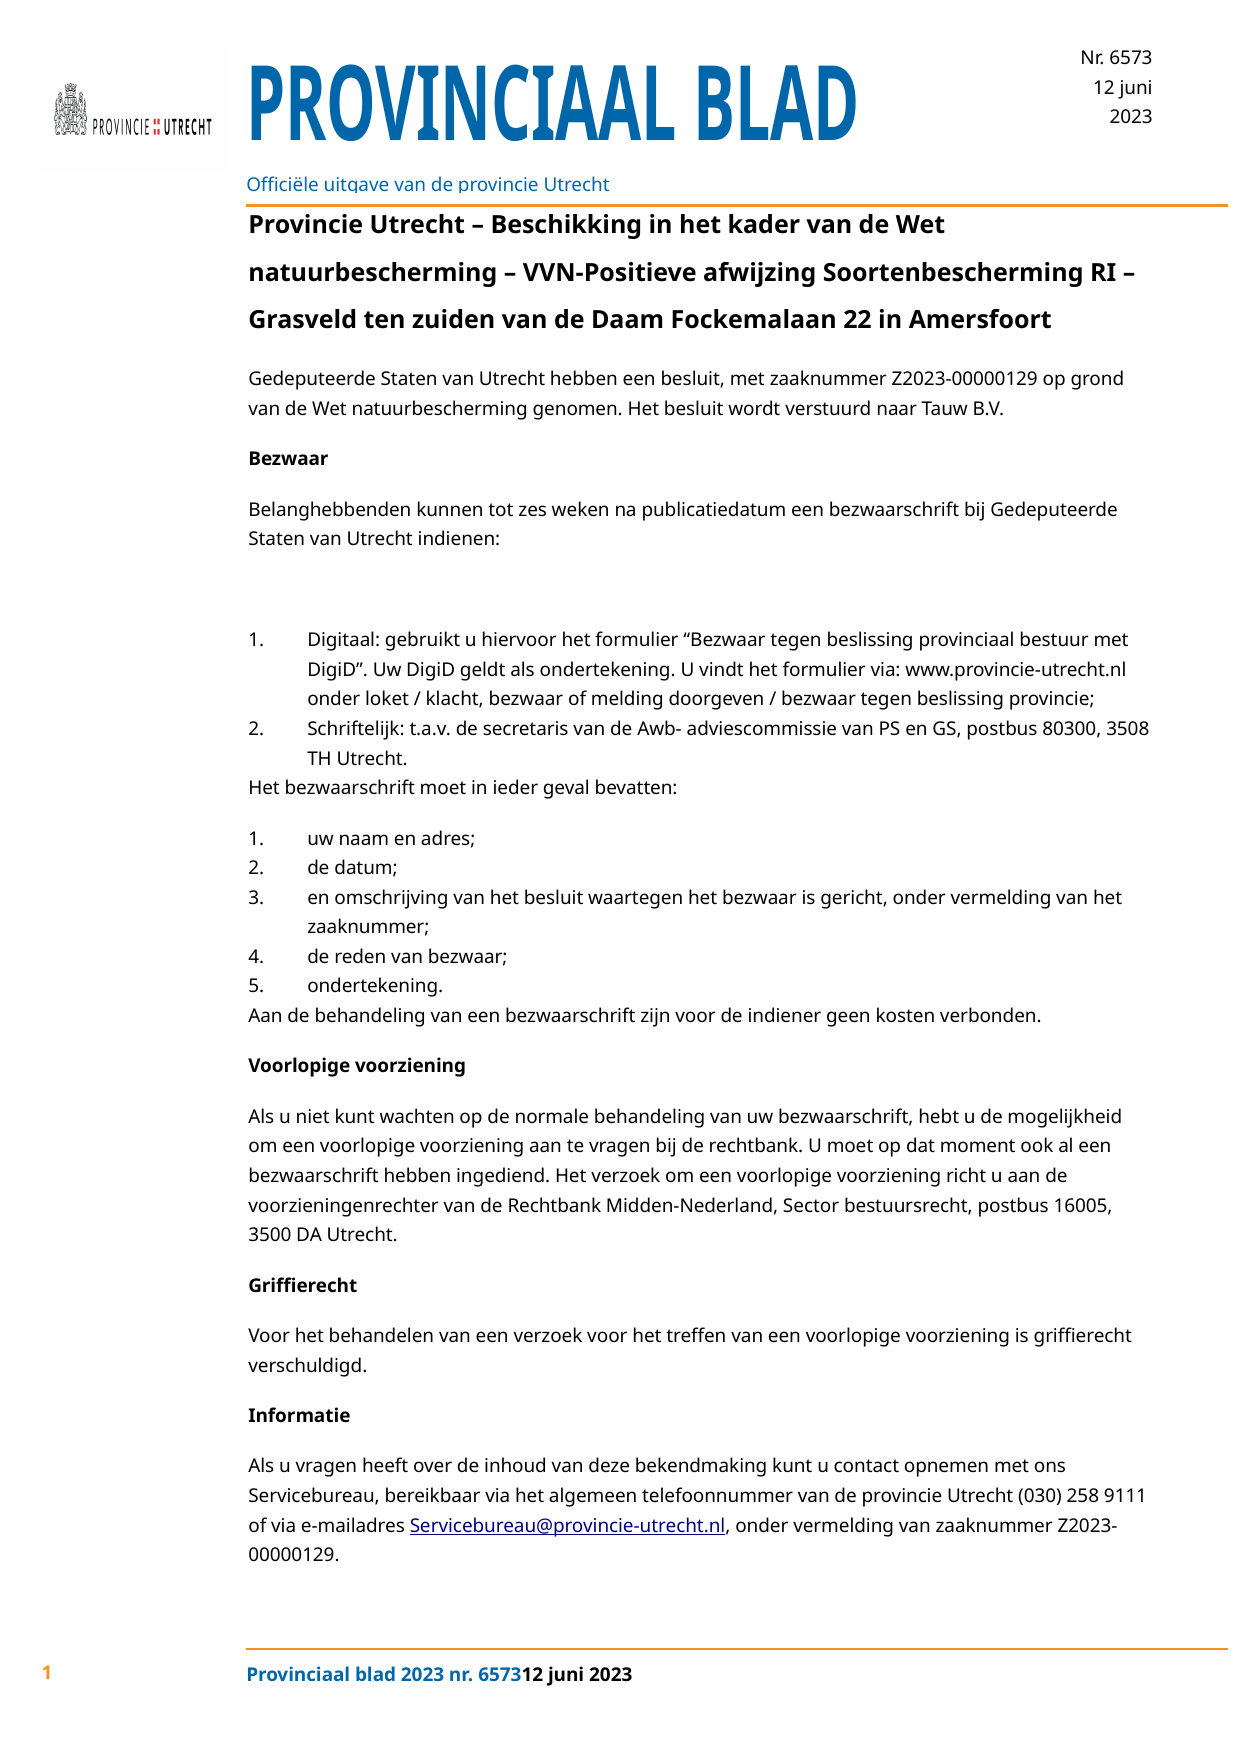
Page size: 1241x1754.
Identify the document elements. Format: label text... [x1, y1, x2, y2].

text Belanghebbenden kunnen tot zes weken na publicatiedatum een bezwaarschrift bij Gedeputeerde Staten van Utrecht indienen: [248, 496, 1152, 551]
text Als u niet kunt wachten op de normale behandeling van uw bezwaarschrift, hebt u de mogelijkheid om een voorlopige voorziening aan te vragen bij de rechtbank. U moet op dat moment ook al een bezwaarschrift hebben ingediend. Het verzoek om een voorlopige voorziening richt u aan de voorzieningenrechter van de Rechtbank Midden-Nederland, Sector bestuursrecht, postbus 16005, 3500 DA Utrecht. [248, 1103, 1152, 1247]
list Digitaal: gebruikt u hiervoor het formulier “Bezwaar tegen beslissing provinciaal bestuur met DigiD”. Uw DigiD geldt als ondertekening. U vindt het formulier via: www.provincie-utrecht.nl onder loket / klacht, bezwaar of melding doorgeven / bezwaar tegen beslissing provincie; [248, 626, 1152, 711]
list en omschrijving van het besluit waartegen het bezwaar is gericht, onder vermelding van het zaaknummer; [248, 884, 1152, 939]
text Bezwaar [248, 446, 1152, 471]
text Griffierecht [248, 1272, 1152, 1297]
text Informatie [248, 1402, 1152, 1428]
text Het bezwaarschrift moet in ieder geval bevatten: [248, 774, 1152, 800]
text Gedeputeerde Staten van Utrecht hebben een besluit, met zaaknummer Z2023-00000129 op grond van de Wet natuurbescherming genomen. Het besluit wordt verstuurd naar Tauw B.V. [248, 366, 1152, 421]
text Als u vragen heeft over de inhoud van deze bekendmaking kunt u contact opnemen met ons Servicebureau, bereikbaar via het algemeen telefoonnummer van de provincie Utrecht (030) 258 9111 of via e-mailadres Servicebureau@provincie-utrecht.nl, onder vermelding van zaaknummer Z2023-00000129. [248, 1453, 1152, 1567]
picture [41, 47, 231, 172]
text Provincie Utrecht – Beschikking in het kader van de Wet natuurbescherming – VVN-Positieve afwijzing Soortenbescherming RI – Grasveld ten zuiden van de Daam Fockemalaan 22 in Amersfoort [248, 207, 1152, 336]
text Voorlopige voorziening [248, 1053, 1152, 1078]
text Aan de behandeling van een bezwaarschrift zijn voor de indiener geen kosten verbonden. [248, 1002, 1152, 1028]
list de reden van bezwaar; [248, 943, 1152, 969]
text Voor het behandelen van een verzoek voor het treffen van een voorlopige voorziening is griffierecht verschuldigd. [248, 1322, 1152, 1377]
list Schriftelijk: t.a.v. de secretaris van de Awb- adviescommissie van PS en GS, postbus 80300, 3508 TH Utrecht. [248, 715, 1152, 770]
list de datum; [248, 854, 1152, 880]
list uw naam en adres; [248, 825, 1152, 850]
list ondertekening. [248, 973, 1152, 998]
